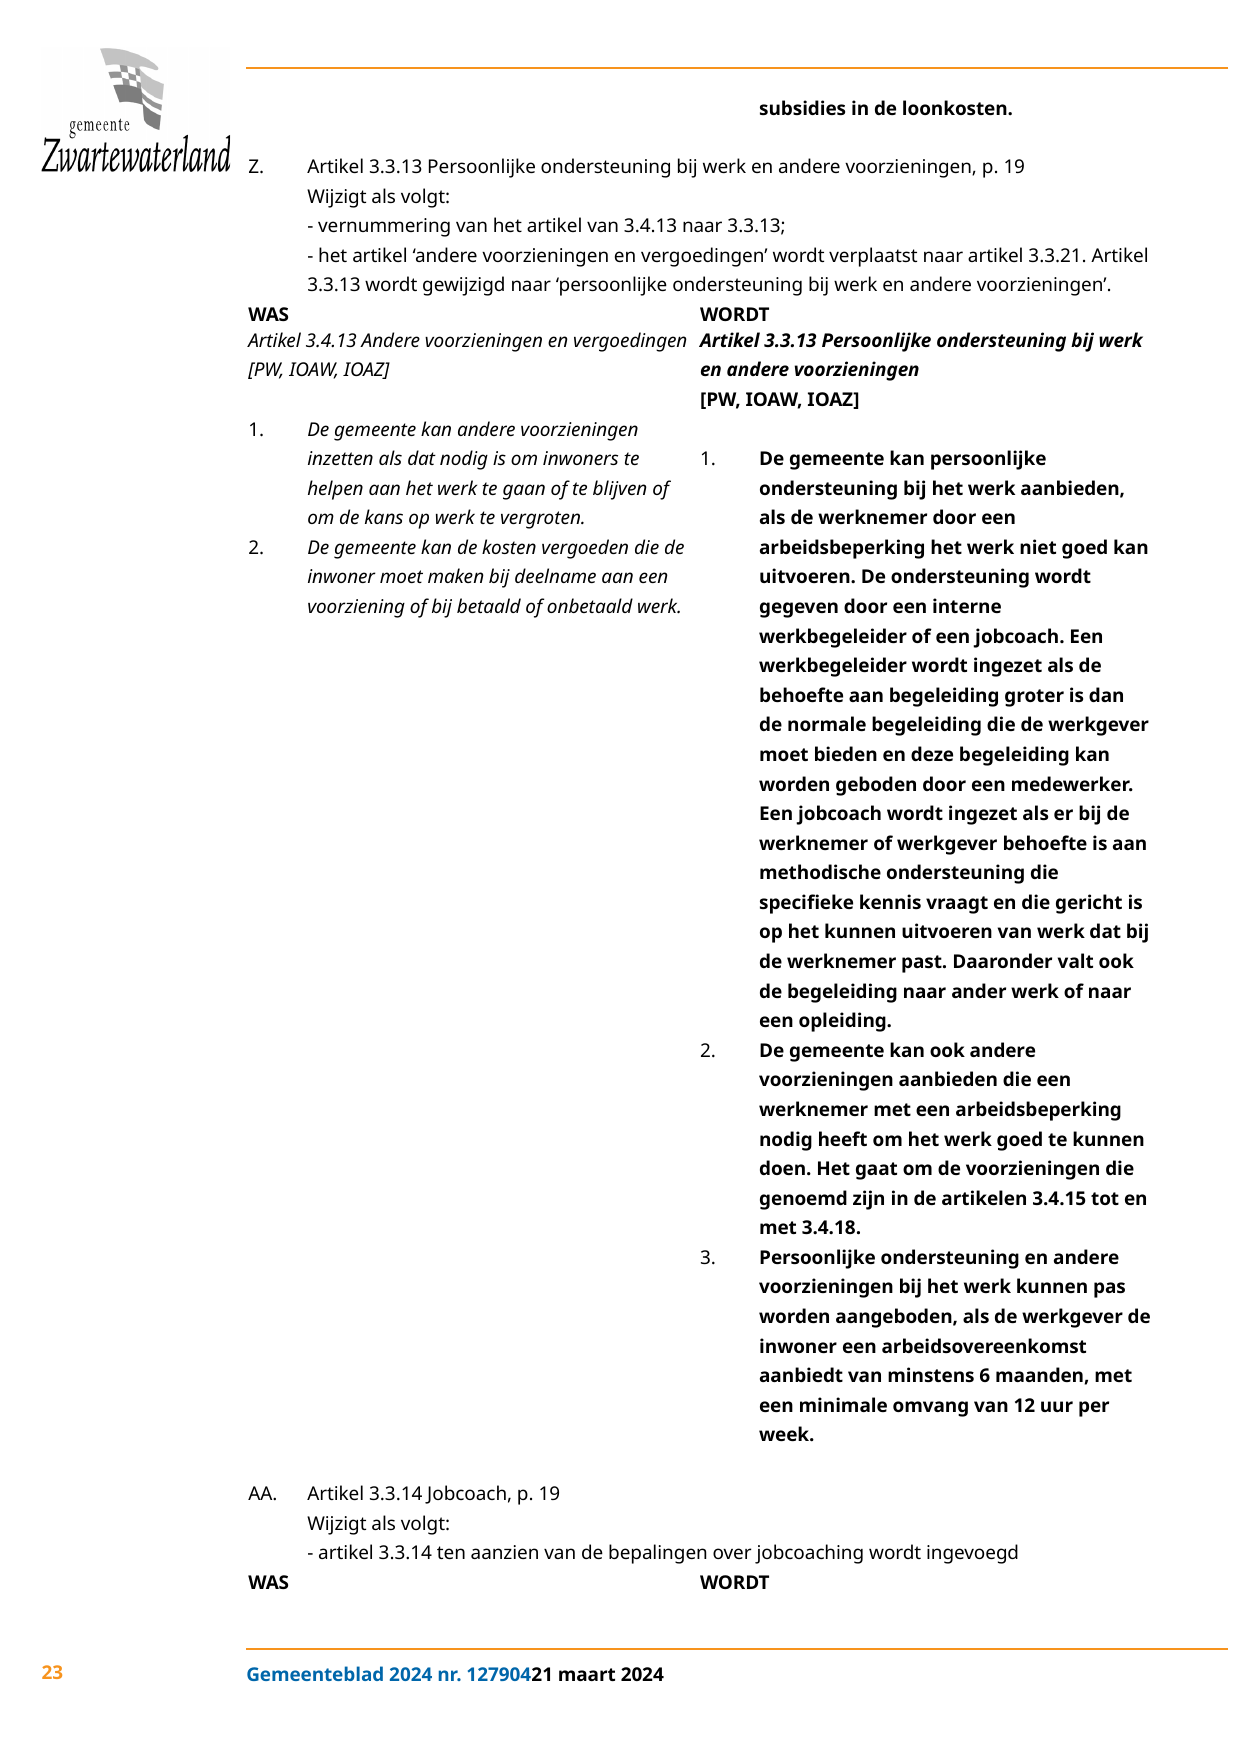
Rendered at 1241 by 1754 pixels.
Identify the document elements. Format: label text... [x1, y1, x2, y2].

list - vernummering van het artikel van 3.4.13 naar 3.3.13; [248, 212, 1152, 238]
list - artikel 3.3.14 ten aanzien van de bepalingen over jobcoaching wordt ingevoegd [248, 1539, 1152, 1565]
table_header WAS [248, 301, 700, 327]
list Wijzigt als volgt: [248, 183, 1152, 209]
table_header WORDT [700, 1569, 1152, 1595]
table_cell [248, 95, 700, 121]
list - het artikel ‘andere voorzieningen en vergoedingen’ wordt verplaatst naar artikel 3.3.21. Artikel 3.3.13 wordt gewijzigd naar ‘persoonlijke ondersteuning bij werk en andere voorzieningen’. [248, 242, 1152, 297]
list Wijzigt als volgt: [248, 1510, 1152, 1536]
list Artikel 3.3.14 Jobcoach, p. 19 [248, 1480, 1152, 1506]
table_header WORDT [700, 301, 1152, 327]
picture [41, 47, 231, 172]
table_cell Artikel 3.3.13 Persoonlijke ondersteuning bij werk en andere voorzieningen [PW, IOAW, IOAZ] De gemeente kan persoonlijke ondersteuning bij het werk aanbieden, als de werknemer door een arbeidsbeperking het werk niet goed kan uitvoeren. De ondersteuning wordt gegeven door een interne werkbegeleider of een jobcoach. Een werkbegeleider wordt ingezet als de behoefte aan begeleiding groter is dan de normale begeleiding die de werkgever moet bieden en deze begeleiding kan worden geboden door een medewerker. Een jobcoach wordt ingezet als er bij de werknemer of werkgever behoefte is aan methodische ondersteuning die specifieke kennis vraagt en die gericht is op het kunnen uitvoeren van werk dat bij de werknemer past. Daaronder valt ook de begeleiding naar ander werk of naar een opleiding. De gemeente kan ook andere voorzieningen aanbieden die een werknemer met een arbeidsbeperking nodig heeft om het werk goed te kunnen doen. Het gaat om de voorzieningen die genoemd zijn in de artikelen 3.4.15 tot en met 3.4.18. Persoonlijke ondersteuning en andere voorzieningen bij het werk kunnen pas worden aangeboden, als de werkgever de inwoner een arbeidsovereenkomst aanbiedt van minstens 6 maanden, met een minimale omvang van 12 uur per week. [700, 327, 1152, 1447]
table_cell subsidies in de loonkosten. [700, 95, 1152, 121]
list Artikel 3.3.13 Persoonlijke ondersteuning bij werk en andere voorzieningen, p. 19 [248, 153, 1152, 179]
table_cell Artikel 3.4.13 Andere voorzieningen en vergoedingen [PW, IOAW, IOAZ] De gemeente kan andere voorzieningen inzetten als dat nodig is om inwoners te helpen aan het werk te gaan of te blijven of om de kans op werk te vergroten. De gemeente kan de kosten vergoeden die de inwoner moet maken bij deelname aan een voorziening of bij betaald of onbetaald werk. [248, 327, 700, 1447]
table_header WAS [248, 1569, 700, 1595]
